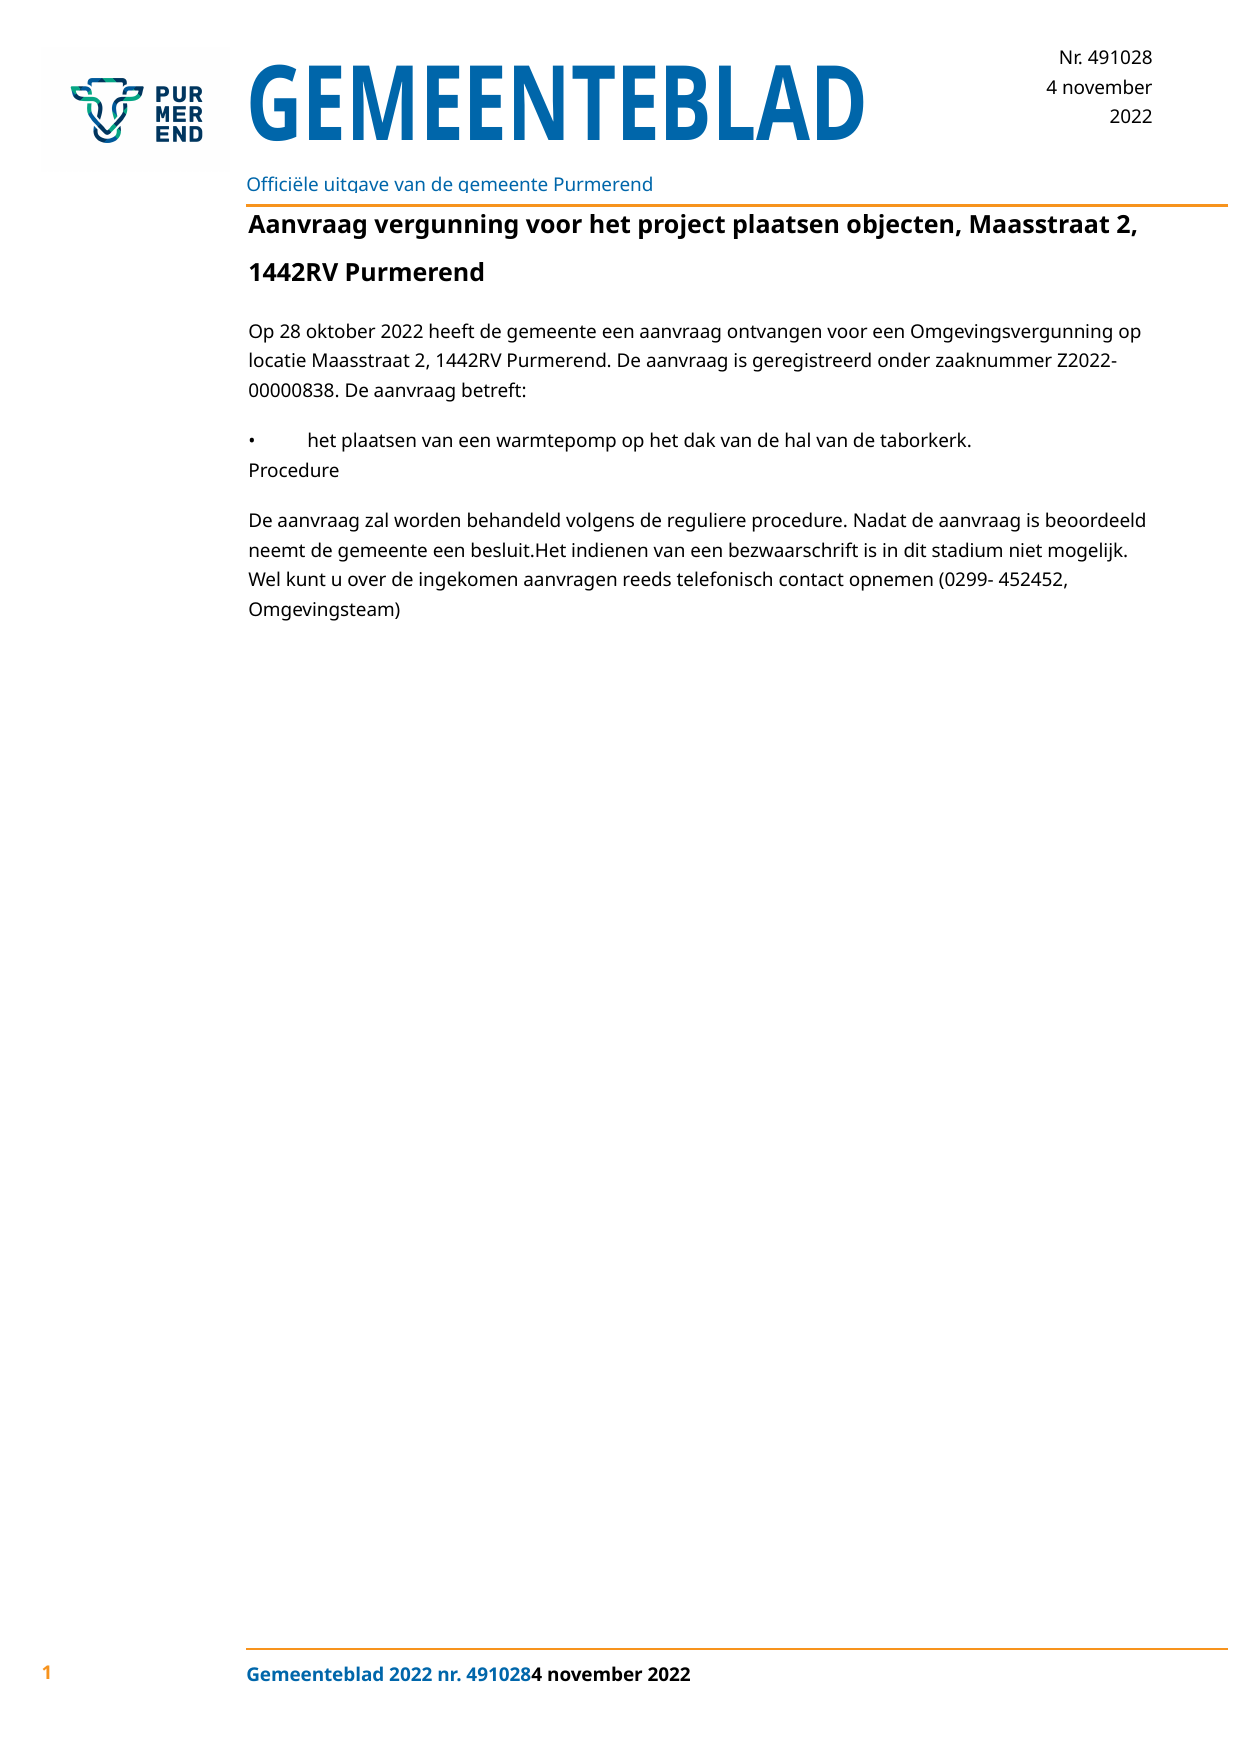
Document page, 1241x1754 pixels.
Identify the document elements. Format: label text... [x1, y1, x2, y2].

text Op 28 oktober 2022 heeft de gemeente een aanvraag ontvangen voor een Omgevingsvergunning op locatie Maasstraat 2, 1442RV Purmerend. De aanvraag is geregistreerd onder zaaknummer Z2022-00000838. De aanvraag betreft: [248, 318, 1152, 403]
picture [41, 47, 231, 172]
text Aanvraag vergunning voor het project plaatsen objecten, Maasstraat 2, 1442RV Purmerend [248, 207, 1152, 288]
list het plaatsen van een warmtepomp op het dak van de hal van de taborkerk. [248, 427, 1152, 453]
text Procedure [248, 457, 1152, 483]
text De aanvraag zal worden behandeld volgens de reguliere procedure. Nadat de aanvraag is beoordeeld neemt de gemeente een besluit.Het indienen van een bezwaarschrift is in dit stadium niet mogelijk. Wel kunt u over de ingekomen aanvragen reeds telefonisch contact opnemen (0299- 452452, Omgevingsteam) [248, 507, 1152, 622]
